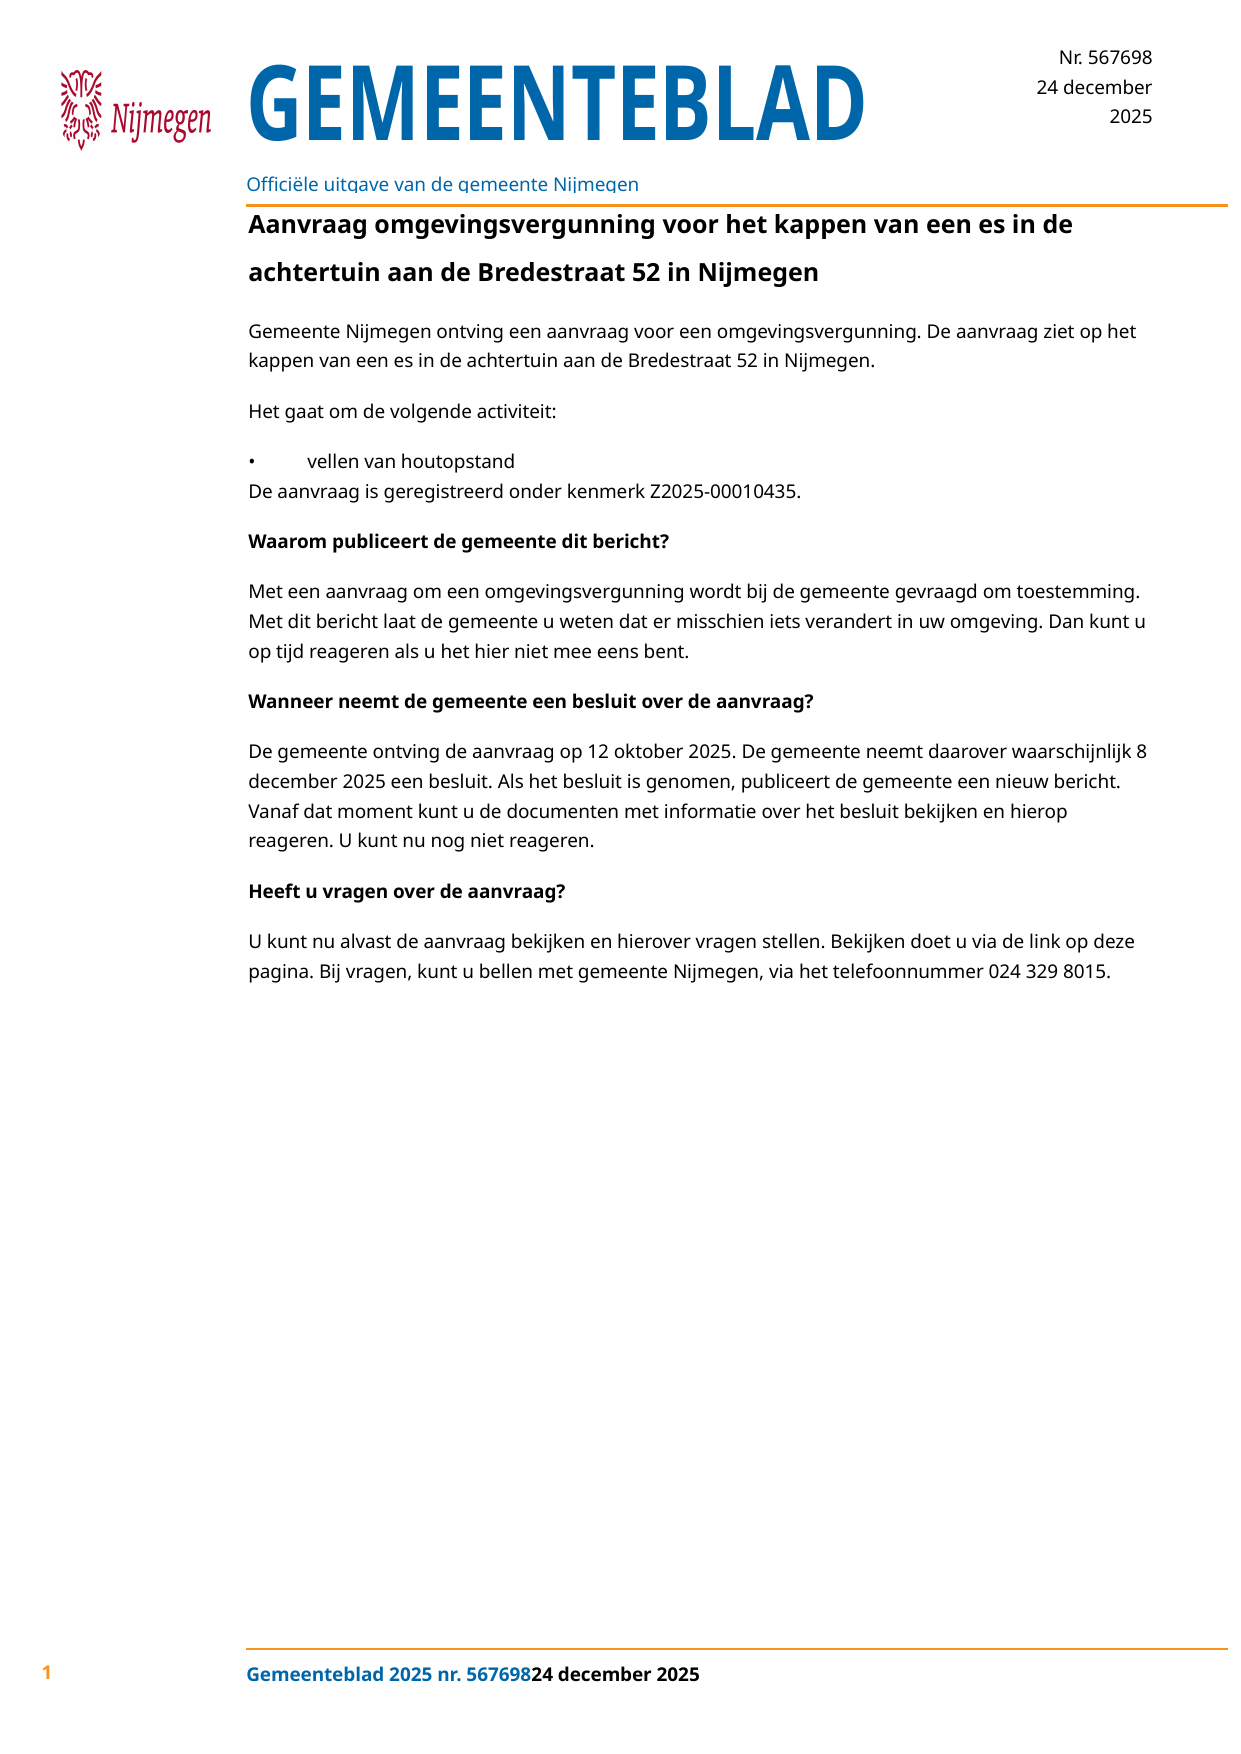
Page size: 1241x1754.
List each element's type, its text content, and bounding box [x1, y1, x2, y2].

text Aanvraag omgevingsvergunning voor het kappen van een es in de achtertuin aan de Bredestraat 52 in Nijmegen [248, 207, 1152, 288]
text De gemeente ontving de aanvraag op 12 oktober 2025. De gemeente neemt daarover waarschijnlijk 8 december 2025 een besluit. Als het besluit is genomen, publiceert de gemeente een nieuw bericht. Vanaf dat moment kunt u de documenten met informatie over het besluit bekijken en hierop reageren. U kunt nu nog niet reageren. [248, 739, 1152, 853]
text Heeft u vragen over de aanvraag? [248, 878, 1152, 904]
text Waarom publiceert de gemeente dit bericht? [248, 528, 1152, 554]
text Met een aanvraag om een omgevingsvergunning wordt bij de gemeente gevraagd om toestemming. Met dit bericht laat de gemeente u weten dat er misschien iets verandert in uw omgeving. Dan kunt u op tijd reageren als u het hier niet mee eens bent. [248, 579, 1152, 664]
text Wanneer neemt de gemeente een besluit over de aanvraag? [248, 688, 1152, 714]
list vellen van houtopstand [248, 448, 1152, 474]
text Het gaat om de volgende activiteit: [248, 398, 1152, 424]
text U kunt nu alvast de aanvraag bekijken en hierover vragen stellen. Bekijken doet u via de link op deze pagina. Bij vragen, kunt u bellen met gemeente Nijmegen, via het telefoonnummer 024 329 8015. [248, 928, 1152, 984]
text Gemeente Nijmegen ontving een aanvraag voor een omgevingsvergunning. De aanvraag ziet op het kappen van een es in de achtertuin aan de Bredestraat 52 in Nijmegen. [248, 318, 1152, 373]
text De aanvraag is geregistreerd onder kenmerk Z2025-00010435. [248, 478, 1152, 504]
picture [41, 47, 231, 172]
